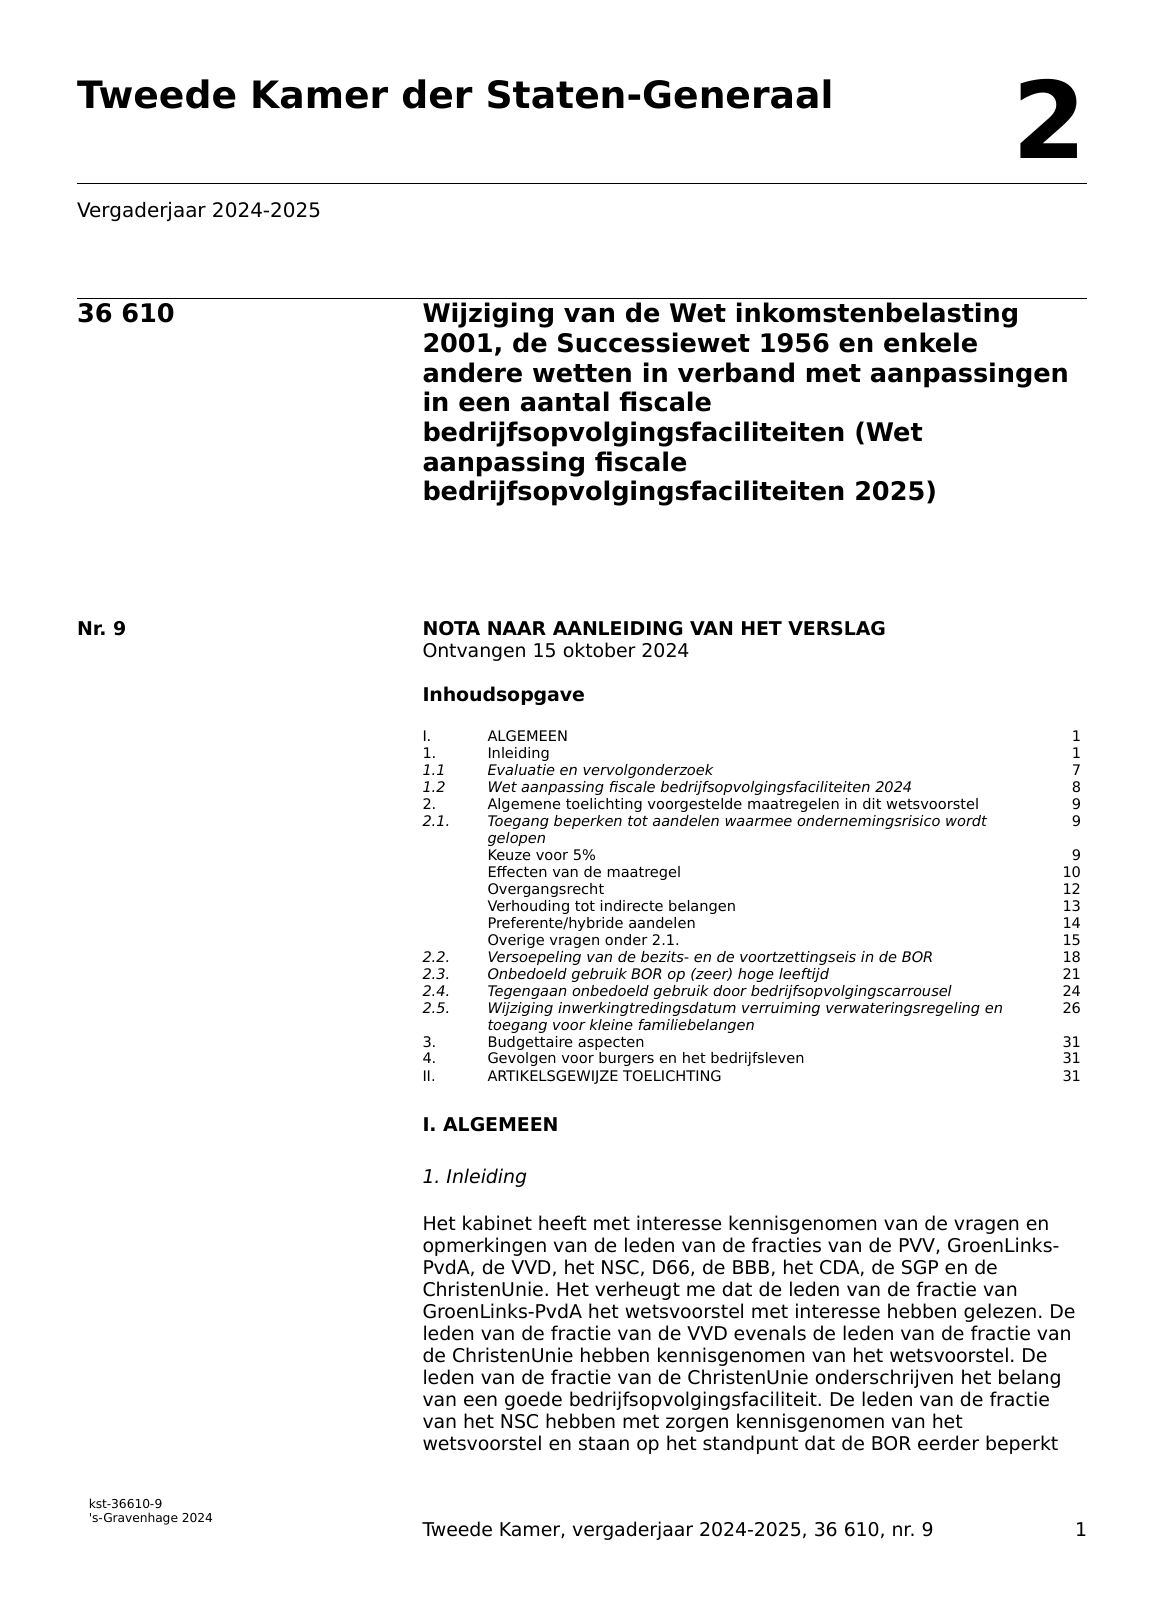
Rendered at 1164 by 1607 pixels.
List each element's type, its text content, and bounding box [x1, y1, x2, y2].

subtitle 36 610 Wijziging van de Wet inkomstenbelasting 2001, de Successiewet 1956 en enkele andere wetten in verband met aanpassingen in een aantal fiscale bedrijfsopvolgingsfaciliteiten (Wet aanpassing fiscale bedrijfsopvolgingsfaciliteiten 2025) [77, 299, 1087, 507]
table_cell Versoepeling van de bezits- en de voortzettingseis in de BOR [481, 949, 1028, 966]
table_header 2 [886, 59, 1087, 183]
text Het kabinet heeft met interesse kennisgenomen van de vragen en opmerkingen van de leden van de fracties van de PVV, GroenLinks-PvdA, de VVD, het NSC, D66, de BBB, het CDA, de SGP en de ChristenUnie. Het verheugt me dat de leden van de fractie van GroenLinks-PvdA het wetsvoorstel met interesse hebben gelezen. De leden van de fractie van de VVD evenals de leden van de fractie van de ChristenUnie hebben kennisgenomen van het wetsvoorstel. De leden van de fractie van de ChristenUnie onderschrijven het belang van een goede bedrijfsopvolgingsfaciliteit. De leden van de fractie van het NSC hebben met zorgen kennisgenomen van het wetsvoorstel en staan op het standpunt dat de BOR eerder beperkt [422, 1213, 1087, 1455]
table_cell [422, 932, 481, 948]
table_cell Keuze voor 5% [481, 847, 1028, 864]
text Ontvangen 15 oktober 2024 [422, 640, 1087, 662]
table_cell Algemene toelichting voorgestelde maatregelen in dit wetsvoorstel [481, 796, 1028, 813]
table_cell 12 [1028, 881, 1087, 898]
table_cell [422, 898, 481, 914]
table_cell Wet aanpassing fiscale bedrijfsopvolgingsfaciliteiten 2024 [481, 779, 1028, 796]
table_cell ARTIKELSGEWIJZE TOELICHTING [481, 1068, 1028, 1084]
table_cell 2.1. [422, 813, 481, 847]
table_cell 31 [1028, 1068, 1087, 1084]
table_cell 24 [1028, 983, 1087, 999]
table_cell 14 [1028, 915, 1087, 932]
table_cell 9 [1028, 813, 1087, 847]
table_cell Overgangsrecht [481, 881, 1028, 898]
table_cell 15 [1028, 932, 1087, 948]
subtitle Inhoudsopgave [422, 684, 1087, 706]
table_cell Vergaderjaar 2024-2025 [77, 184, 1087, 298]
table_cell Preferente/hybride aandelen [481, 915, 1028, 932]
table_cell Overige vragen onder 2.1. [481, 932, 1028, 948]
table_cell 31 [1028, 1034, 1087, 1050]
table_cell 2.3. [422, 966, 481, 982]
table_cell [422, 847, 481, 864]
table_cell 18 [1028, 949, 1087, 966]
table_cell 2.4. [422, 983, 481, 999]
text kst-36610-9 [88, 1497, 323, 1511]
table_header Tweede Kamer der Staten-Generaal [77, 59, 886, 183]
table_header I. [422, 728, 481, 745]
table_cell Wijziging inwerkingtredingsdatum verruiming verwateringsregeling en toegang voor kleine familiebelangen [481, 1000, 1028, 1033]
table_cell 4. [422, 1050, 481, 1067]
table_cell [422, 881, 481, 898]
table_cell [422, 915, 481, 932]
table_cell 9 [1028, 847, 1087, 864]
table_cell 1.2 [422, 779, 481, 796]
table_cell 8 [1028, 779, 1087, 796]
table_cell Evaluatie en vervolgonderzoek [481, 762, 1028, 779]
table_cell 1.1 [422, 762, 481, 779]
table_cell [422, 864, 481, 881]
table_cell 13 [1028, 898, 1087, 914]
table_cell 3. [422, 1034, 481, 1050]
table_cell 1. [422, 745, 481, 762]
table_cell Gevolgen voor burgers en het bedrijfsleven [481, 1050, 1028, 1067]
table_cell 2.5. [422, 1000, 481, 1033]
table_cell Budgettaire aspecten [481, 1034, 1028, 1050]
table_header 1 [1028, 728, 1087, 745]
table_cell 2.2. [422, 949, 481, 966]
table_cell Onbedoeld gebruik BOR op (zeer) hoge leeftijd [481, 966, 1028, 982]
table_cell Effecten van de maatregel [481, 864, 1028, 881]
table_cell Toegang beperken tot aandelen waarmee ondernemingsrisico wordt gelopen [481, 813, 1028, 847]
table_cell 2. [422, 796, 481, 813]
table_cell 26 [1028, 1000, 1087, 1033]
table_cell Verhouding tot indirecte belangen [481, 898, 1028, 914]
table_cell II. [422, 1068, 481, 1084]
table_cell 10 [1028, 864, 1087, 881]
text 's-Gravenhage 2024 [88, 1511, 323, 1525]
table_cell Inleiding [481, 745, 1028, 762]
subtitle Nr. 9 NOTA NAAR AANLEIDING VAN HET VERSLAG [77, 618, 1087, 640]
table_header ALGEMEEN [481, 728, 1028, 745]
table_cell 9 [1028, 796, 1087, 813]
table_cell 31 [1028, 1050, 1087, 1067]
table_cell 1 [1028, 745, 1087, 762]
table_cell 21 [1028, 966, 1087, 982]
table_cell Tegengaan onbedoeld gebruik door bedrijfsopvolgingscarrousel [481, 983, 1028, 999]
subtitle 1. Inleiding [422, 1166, 1087, 1188]
table_cell 7 [1028, 762, 1087, 779]
subtitle I. ALGEMEEN [422, 1114, 1087, 1136]
